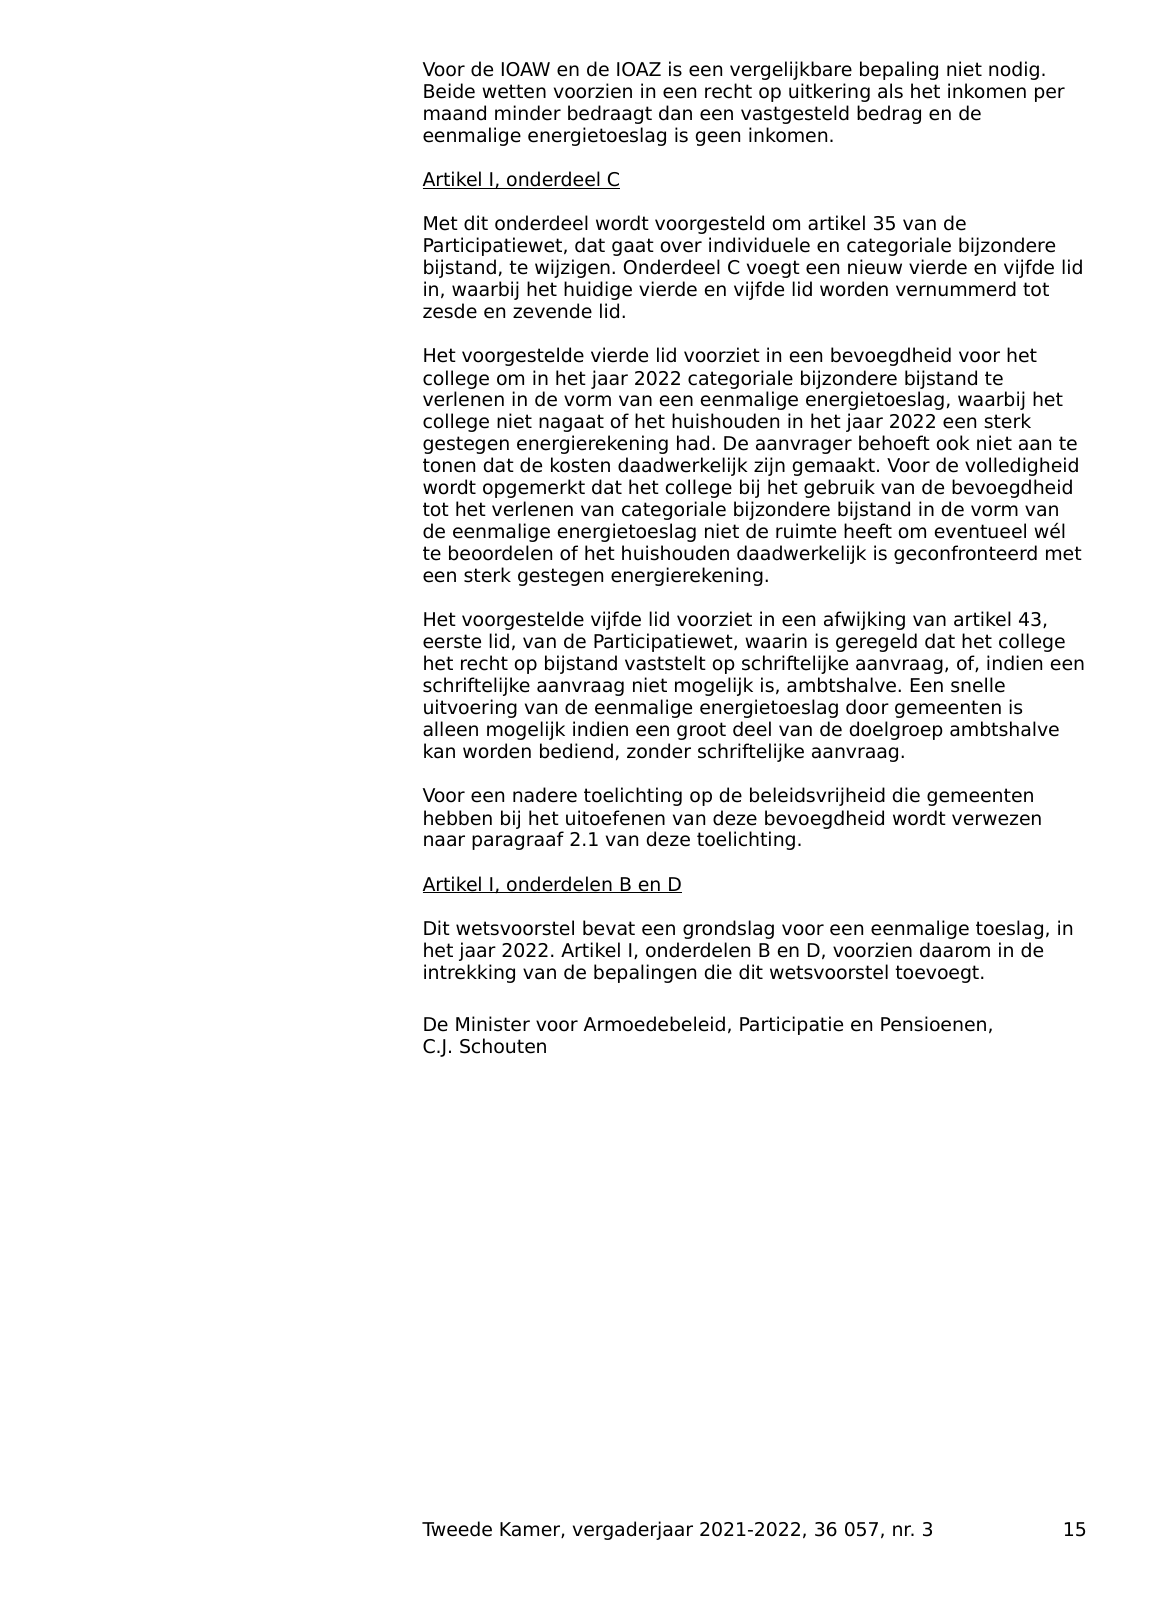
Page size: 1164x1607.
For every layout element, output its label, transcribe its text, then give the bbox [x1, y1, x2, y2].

text Het voorgestelde vierde lid voorziet in een bevoegdheid voor het college om in het jaar 2022 categoriale bijzondere bijstand te verlenen in de vorm van een eenmalige energietoeslag, waarbij het college niet nagaat of het huishouden in het jaar 2022 een sterk gestegen energierekening had. De aanvrager behoeft ook niet aan te tonen dat de kosten daadwerkelijk zijn gemaakt. Voor de volledigheid wordt opgemerkt dat het college bij het gebruik van de bevoegdheid tot het verlenen van categoriale bijzondere bijstand in de vorm van de eenmalige energietoeslag niet de ruimte heeft om eventueel wél te beoordelen of het huishouden daadwerkelijk is geconfronteerd met een sterk gestegen energierekening. [422, 345, 1087, 587]
text Dit wetsvoorstel bevat een grondslag voor een eenmalige toeslag, in het jaar 2022. Artikel I, onderdelen B en D, voorzien daarom in de intrekking van de bepalingen die dit wetsvoorstel toevoegt. [422, 918, 1087, 984]
text Met dit onderdeel wordt voorgesteld om artikel 35 van de Participatiewet, dat gaat over individuele en categoriale bijzondere bijstand, te wijzigen. Onderdeel C voegt een nieuw vierde en vijfde lid in, waarbij het huidige vierde en vijfde lid worden vernummerd tot zesde en zevende lid. [422, 213, 1087, 323]
text Het voorgestelde vijfde lid voorziet in een afwijking van artikel 43, eerste lid, van de Participatiewet, waarin is geregeld dat het college het recht op bijstand vaststelt op schriftelijke aanvraag, of, indien een schriftelijke aanvraag niet mogelijk is, ambtshalve. Een snelle uitvoering van de eenmalige energietoeslag door gemeenten is alleen mogelijk indien een groot deel van de doelgroep ambtshalve kan worden bediend, zonder schriftelijke aanvraag. [422, 609, 1087, 763]
subtitle Artikel I, onderdeel C [422, 169, 1087, 191]
subtitle Artikel I, onderdelen B en D [422, 873, 1087, 896]
text Voor de IOAW en de IOAZ is een vergelijkbare bepaling niet nodig. Beide wetten voorzien in een recht op uitkering als het inkomen per maand minder bedraagt dan een vastgesteld bedrag en de eenmalige energietoeslag is geen inkomen. [422, 59, 1087, 147]
text Voor een nadere toelichting op de beleidsvrijheid die gemeenten hebben bij het uitoefenen van deze bevoegdheid wordt verwezen naar paragraaf 2.1 van deze toelichting. [422, 785, 1087, 851]
text De Minister voor Armoedebeleid, Participatie en Pensioenen, C.J. Schouten [422, 1014, 1087, 1058]
